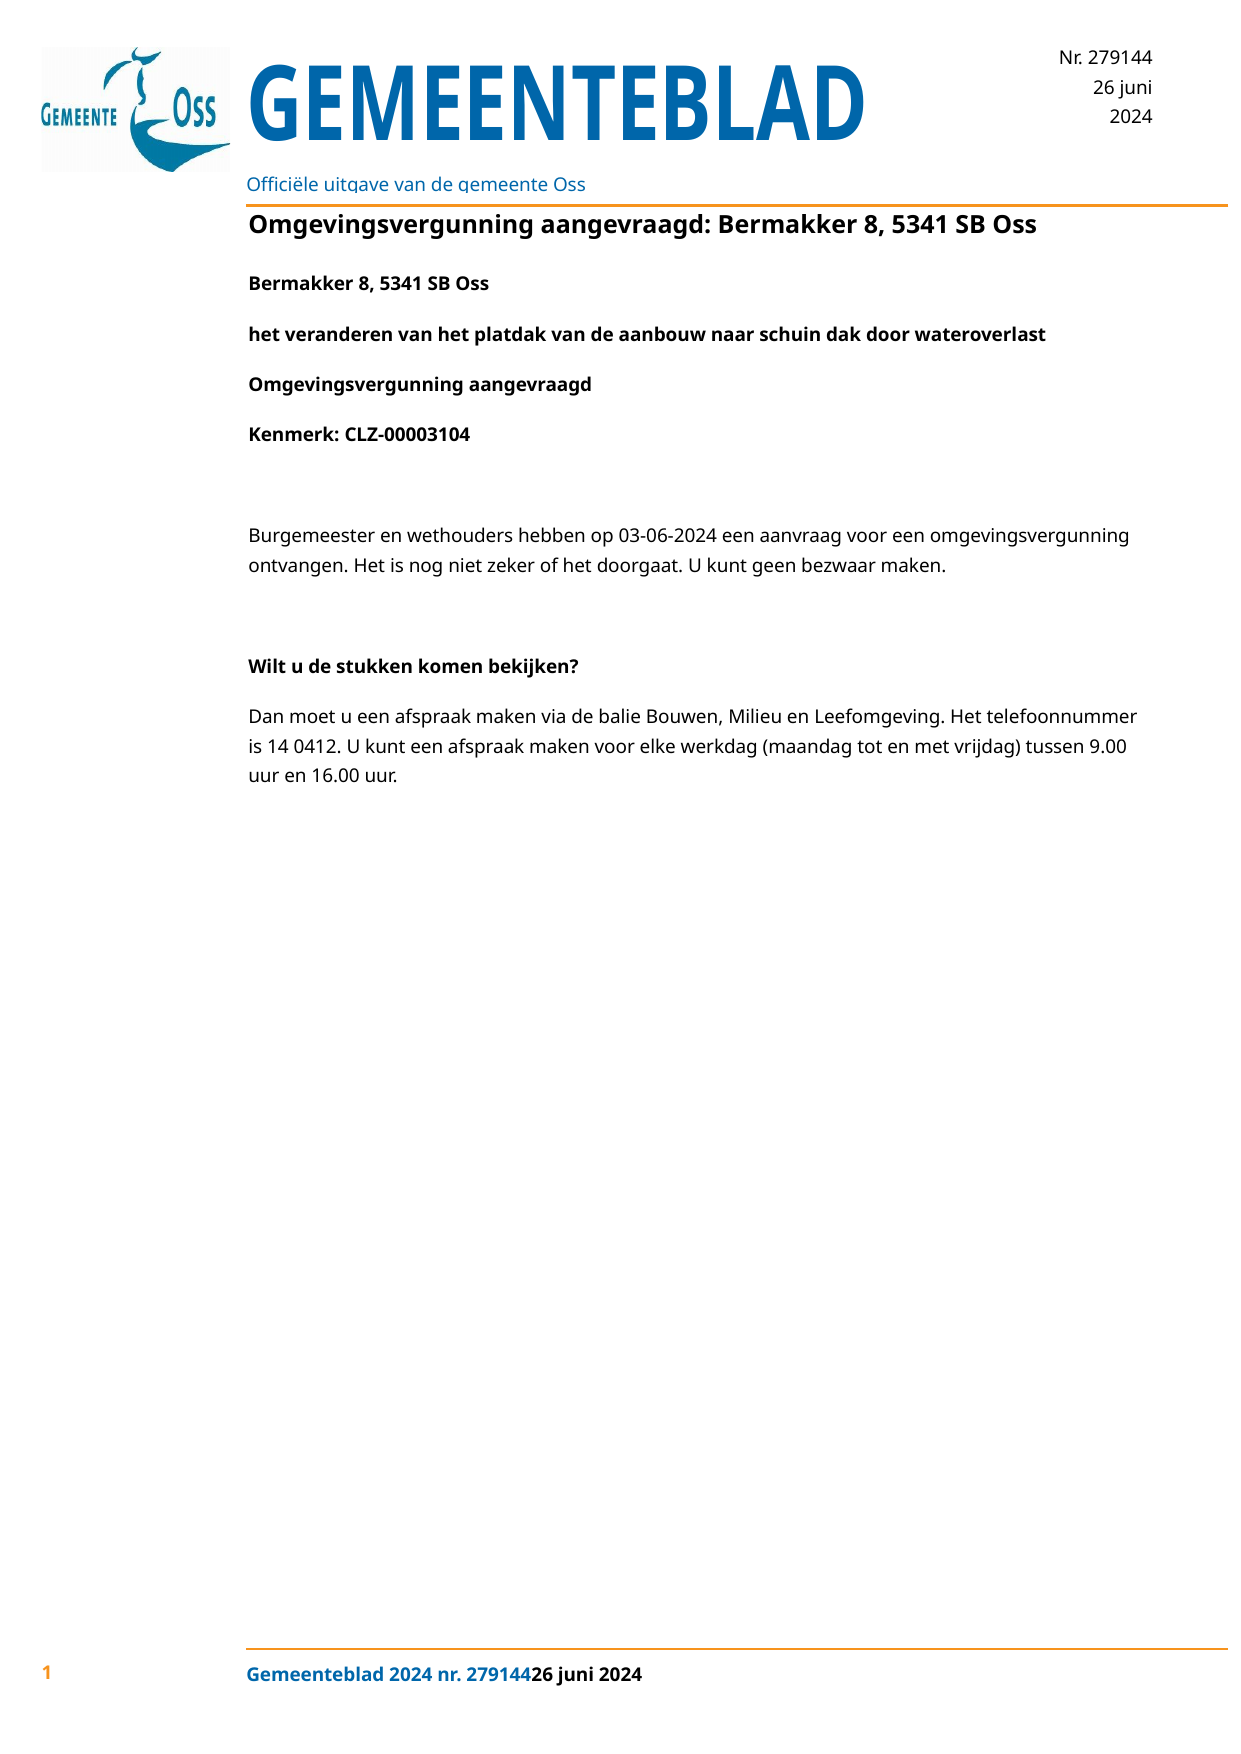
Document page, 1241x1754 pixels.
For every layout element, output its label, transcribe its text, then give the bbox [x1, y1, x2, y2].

picture [41, 47, 231, 172]
text Dan moet u een afspraak maken via de balie Bouwen, Milieu en Leefomgeving. Het telefoonnummer is 14 0412. U kunt een afspraak maken voor elke werkdag (maandag tot en met vrijdag) tussen 9.00 uur en 16.00 uur. [248, 703, 1152, 788]
text Omgevingsvergunning aangevraagd [248, 371, 1152, 397]
text Omgevingsvergunning aangevraagd: Bermakker 8, 5341 SB Oss [248, 207, 1152, 241]
text Burgemeester en wethouders hebben op 03-06-2024 een aanvraag voor een omgevingsvergunning ontvangen. Het is nog niet zeker of het doorgaat. U kunt geen bezwaar maken. [248, 522, 1152, 578]
text het veranderen van het platdak van de aanbouw naar schuin dak door wateroverlast [248, 321, 1152, 346]
text Wilt u de stukken komen bekijken? [248, 653, 1152, 678]
text Bermakker 8, 5341 SB Oss [248, 270, 1152, 296]
text Kenmerk: CLZ-00003104 [248, 422, 1152, 447]
